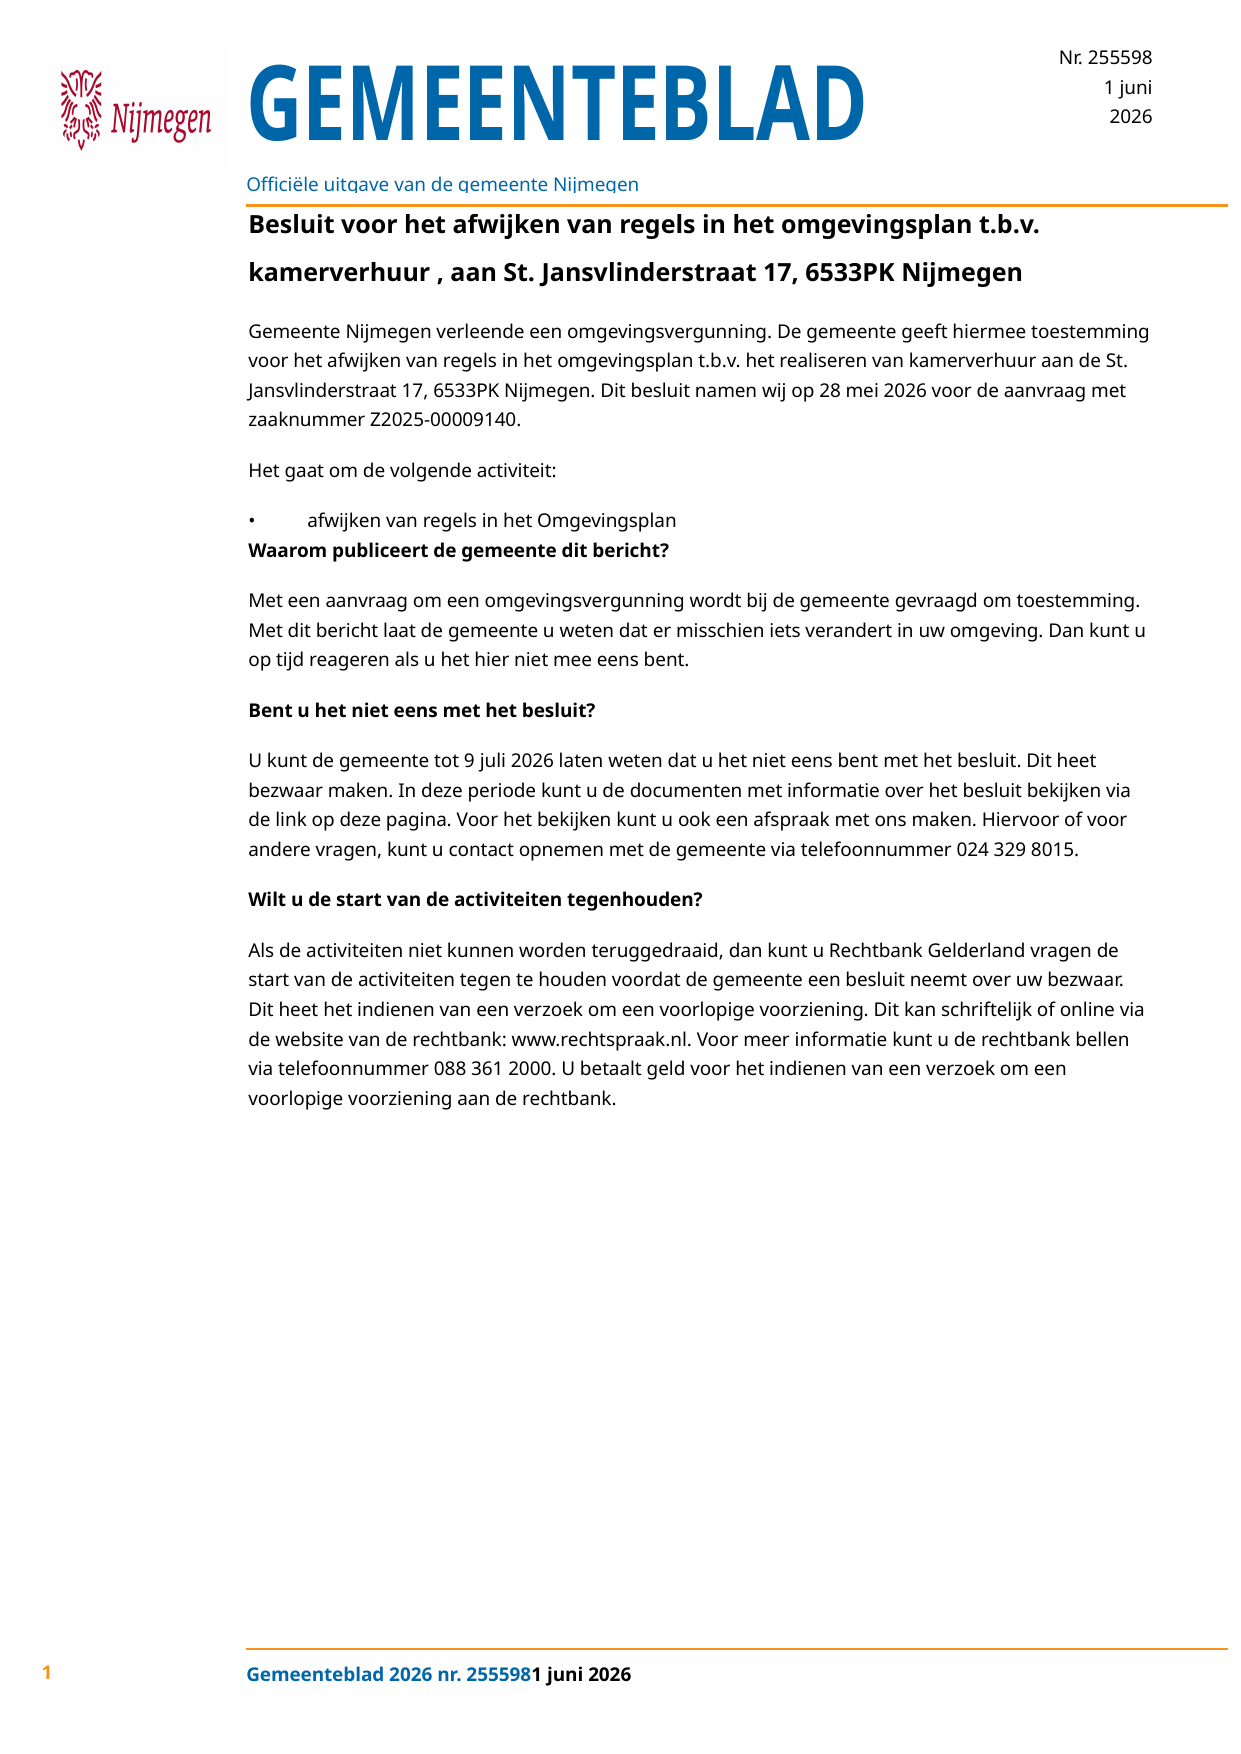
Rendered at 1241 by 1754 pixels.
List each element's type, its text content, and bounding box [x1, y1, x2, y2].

list afwijken van regels in het Omgevingsplan [248, 507, 1152, 533]
text Gemeente Nijmegen verleende een omgevingsvergunning. De gemeente geeft hiermee toestemming voor het afwijken van regels in het omgevingsplan t.b.v. het realiseren van kamerverhuur aan de St. Jansvlinderstraat 17, 6533PK Nijmegen. Dit besluit namen wij op 28 mei 2026 voor de aanvraag met zaaknummer Z2025-00009140. [248, 318, 1152, 432]
text U kunt de gemeente tot 9 juli 2026 laten weten dat u het niet eens bent met het besluit. Dit heet bezwaar maken. In deze periode kunt u de documenten met informatie over het besluit bekijken via de link op deze pagina. Voor het bekijken kunt u ook een afspraak met ons maken. Hiervoor of voor andere vragen, kunt u contact opnemen met de gemeente via telefoonnummer 024 329 8015. [248, 747, 1152, 862]
text Besluit voor het afwijken van regels in het omgevingsplan t.b.v. kamerverhuur , aan St. Jansvlinderstraat 17, 6533PK Nijmegen [248, 207, 1152, 288]
text Het gaat om de volgende activiteit: [248, 457, 1152, 483]
text Met een aanvraag om een omgevingsvergunning wordt bij de gemeente gevraagd om toestemming. Met dit bericht laat de gemeente u weten dat er misschien iets verandert in uw omgeving. Dan kunt u op tijd reageren als u het hier niet mee eens bent. [248, 587, 1152, 672]
text Waarom publiceert de gemeente dit bericht? [248, 537, 1152, 563]
picture [41, 47, 231, 172]
text Wilt u de start van de activiteiten tegenhouden? [248, 887, 1152, 912]
text Bent u het niet eens met het besluit? [248, 697, 1152, 723]
text Als de activiteiten niet kunnen worden teruggedraaid, dan kunt u Rechtbank Gelderland vragen de start van de activiteiten tegen te houden voordat de gemeente een besluit neemt over uw bezwaar. Dit heet het indienen van een verzoek om een voorlopige voorziening. Dit kan schriftelijk of online via de website van de rechtbank: www.rechtspraak.nl. Voor meer informatie kunt u de rechtbank bellen via telefoonnummer 088 361 2000. U betaalt geld voor het indienen van een verzoek om een voorlopige voorziening aan de rechtbank. [248, 937, 1152, 1111]
